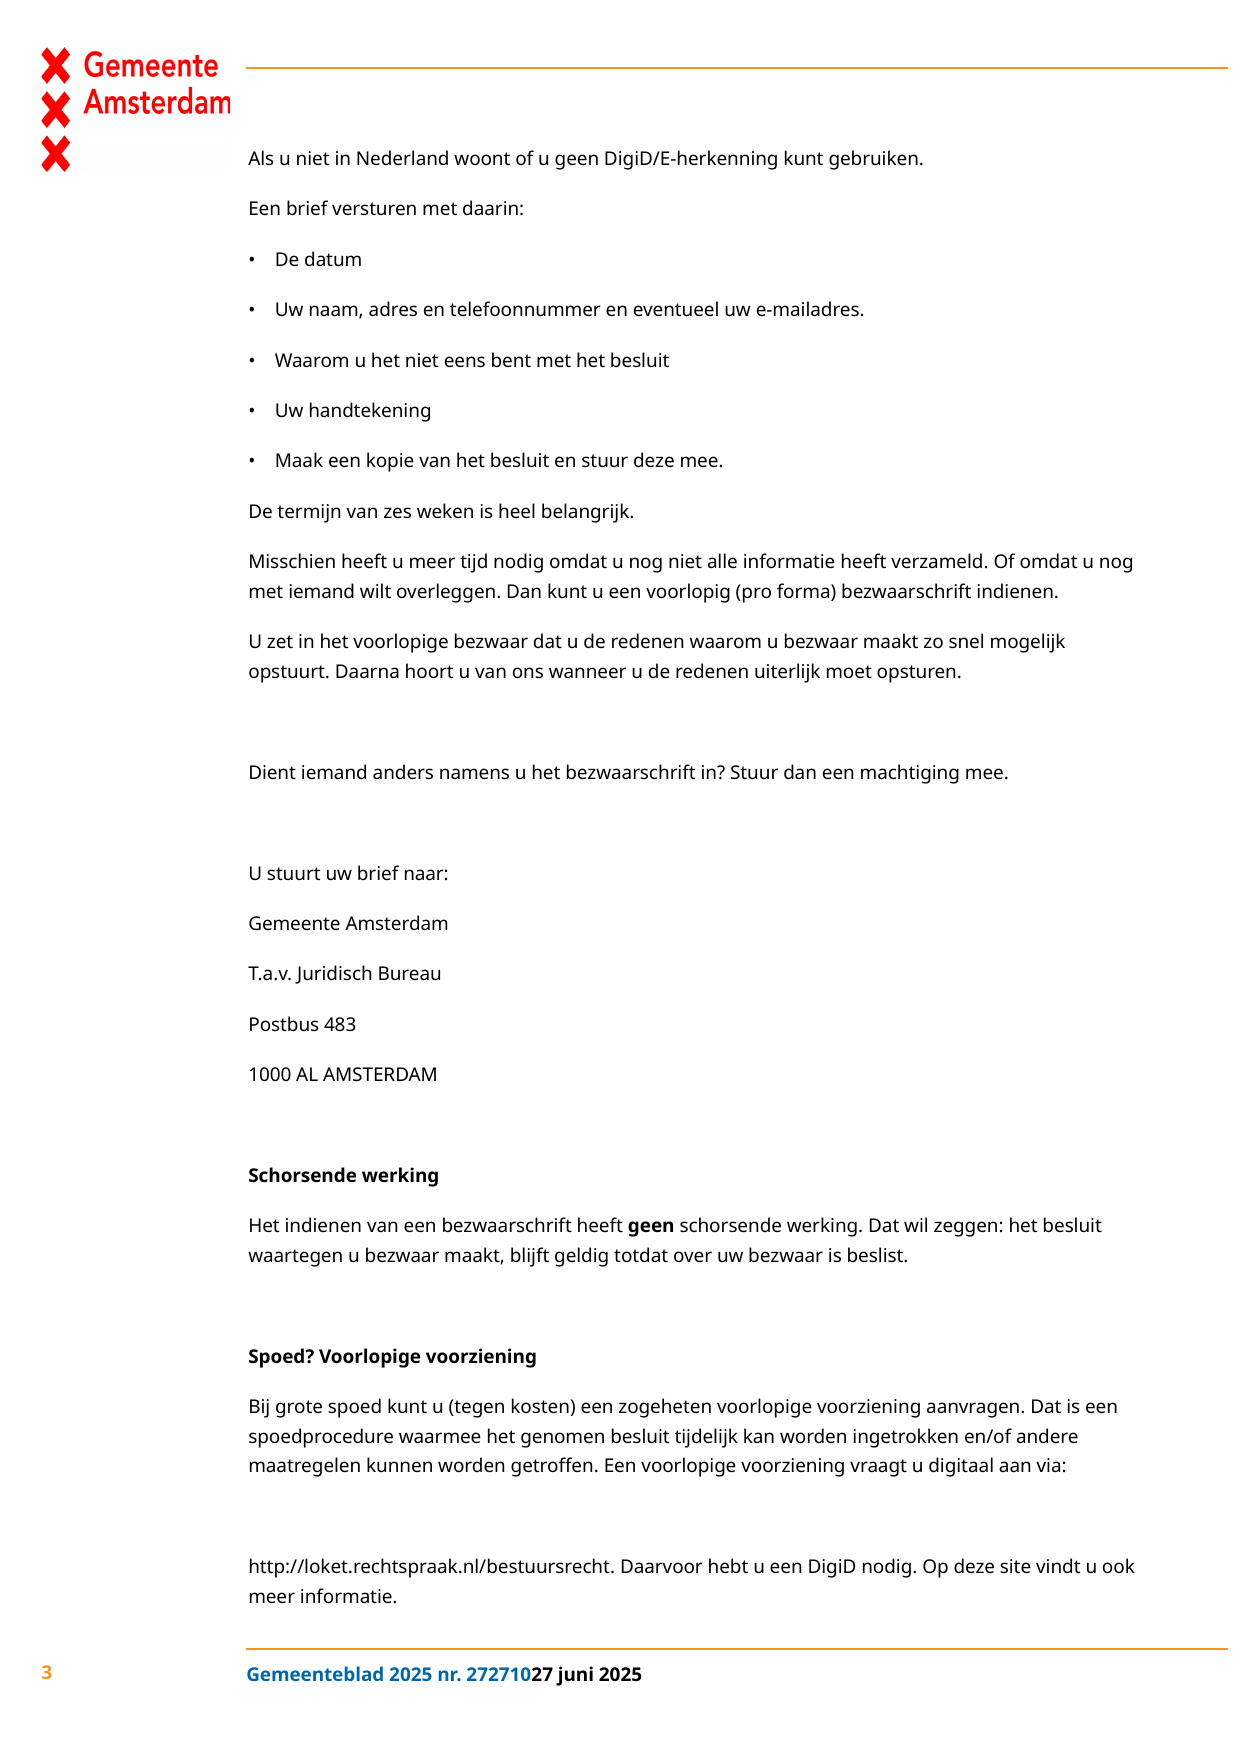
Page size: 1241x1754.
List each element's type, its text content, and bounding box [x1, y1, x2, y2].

picture [41, 47, 231, 172]
text De termijn van zes weken is heel belangrijk. [248, 498, 1152, 524]
text Misschien heeft u meer tijd nodig omdat u nog niet alle informatie heeft verzameld. Of omdat u nog met iemand wilt overleggen. Dan kunt u een voorlopig (pro forma) bezwaarschrift indienen. [248, 548, 1152, 604]
text • Uw naam, adres en telefoonnummer en eventueel uw e-mailadres. [248, 296, 1152, 322]
text • Maak een kopie van het besluit en stuur deze mee. [248, 448, 1152, 473]
text Als u niet in Nederland woont of u geen DigiD/E-herkenning kunt gebruiken. [248, 145, 1152, 171]
text U zet in het voorlopige bezwaar dat u de redenen waarom u bezwaar maakt zo snel mogelijk opstuurt. Daarna hoort u van ons wanneer u de redenen uiterlijk moet opsturen. [248, 628, 1152, 684]
text • Uw handtekening [248, 397, 1152, 423]
text U stuurt uw brief naar: [248, 860, 1152, 886]
text Bij grote spoed kunt u (tegen kosten) een zogeheten voorlopige voorziening aanvragen. Dat is een spoedprocedure waarmee het genomen besluit tijdelijk kan worden ingetrokken en/of andere maatregelen kunnen worden getroffen. Een voorlopige voorziening vraagt u digitaal aan via: [248, 1393, 1152, 1478]
text http://loket.rechtspraak.nl/bestuursrecht. Daarvoor hebt u een DigiD nodig. Op deze site vindt u ook meer informatie. [248, 1553, 1152, 1609]
text • De datum [248, 246, 1152, 272]
text • Waarom u het niet eens bent met het besluit [248, 347, 1152, 373]
text Dient iemand anders namens u het bezwaarschrift in? Stuur dan een machtiging mee. [248, 759, 1152, 785]
text T.a.v. Juridisch Bureau [248, 961, 1152, 986]
text Spoed? Voorlopige voorziening [248, 1343, 1152, 1369]
text 1000 AL AMSTERDAM [248, 1061, 1152, 1087]
text Het indienen van een bezwaarschrift heeft geen schorsende werking. Dat wil zeggen: het besluit waartegen u bezwaar maakt, blijft geldig totdat over uw bezwaar is beslist. [248, 1213, 1152, 1268]
text Schorsende werking [248, 1162, 1152, 1188]
text Postbus 483 [248, 1011, 1152, 1037]
text Gemeente Amsterdam [248, 910, 1152, 936]
text Een brief versturen met daarin: [248, 196, 1152, 221]
